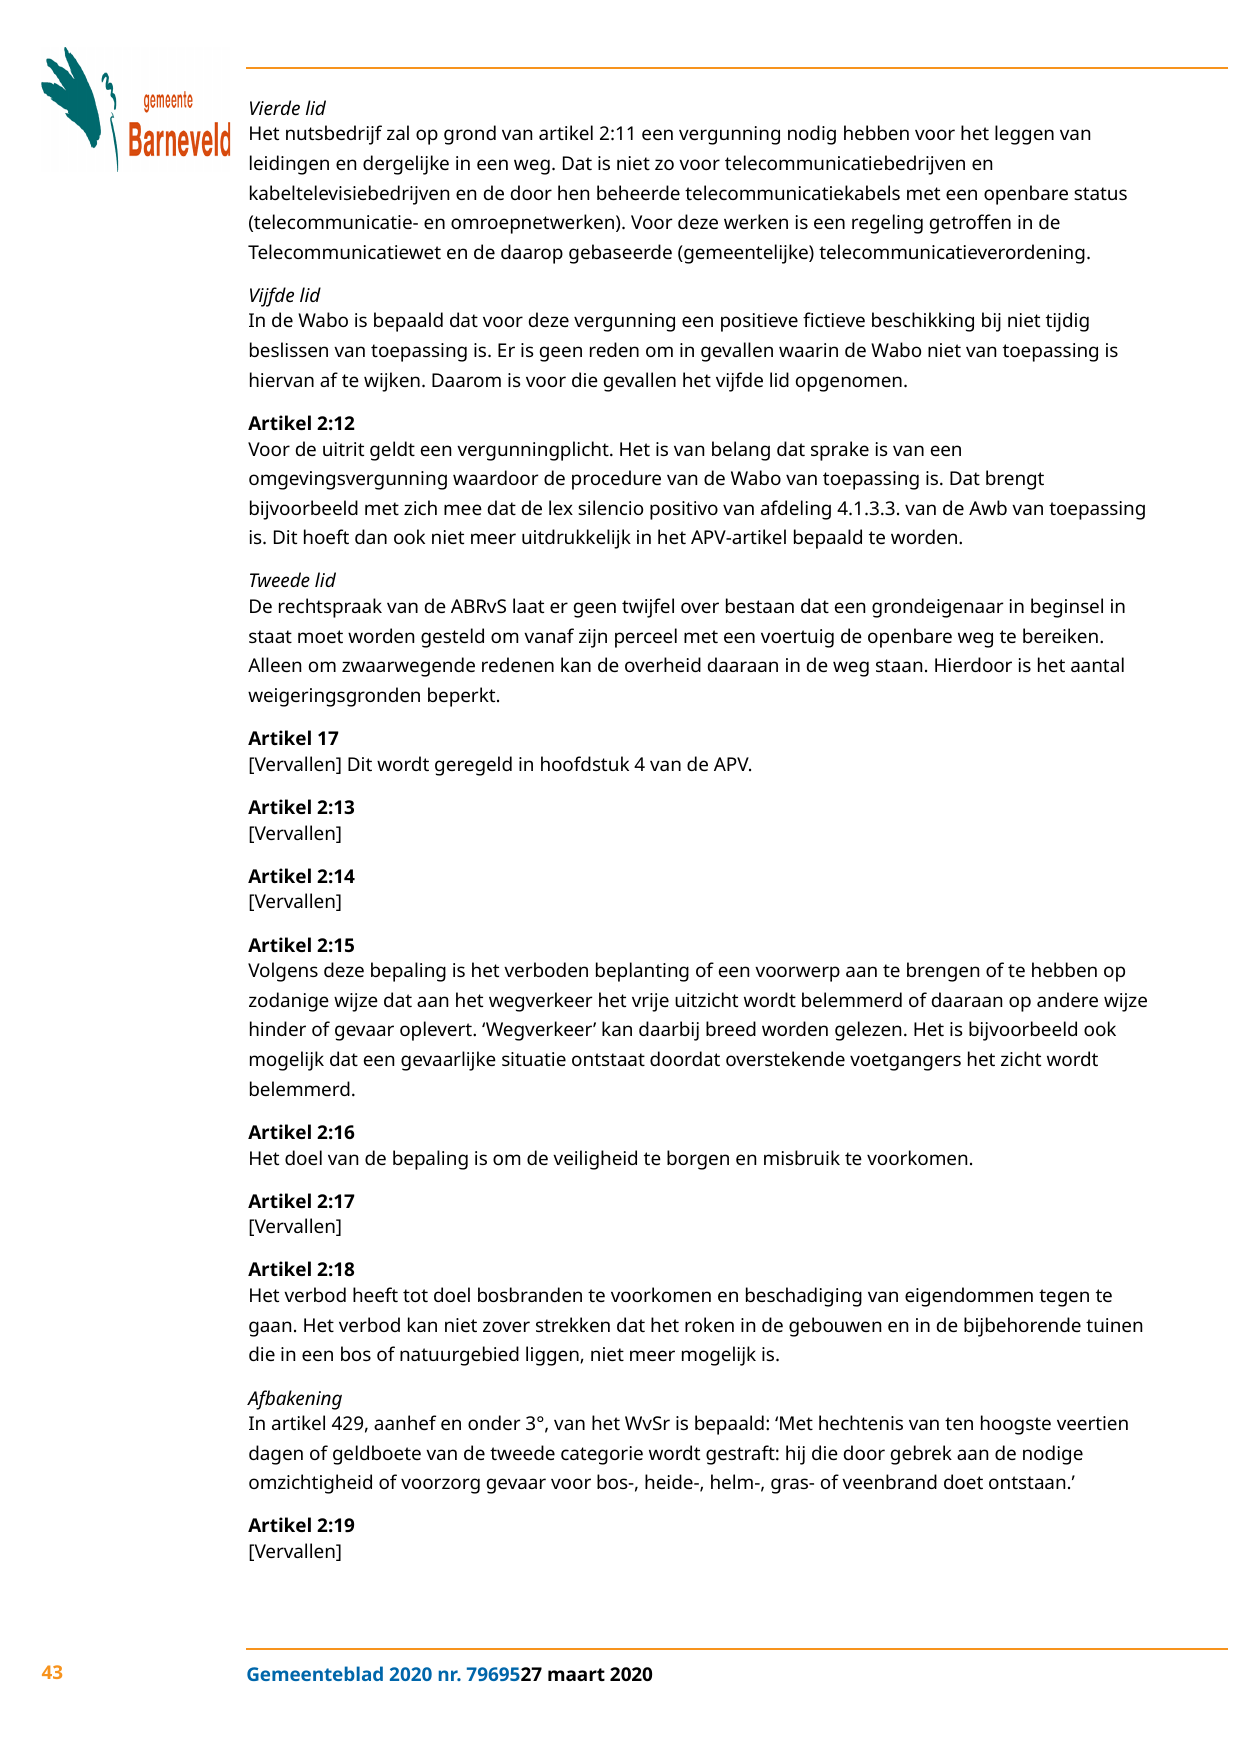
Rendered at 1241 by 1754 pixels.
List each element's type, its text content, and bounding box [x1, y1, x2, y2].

text Artikel 2:16 [248, 1119, 1152, 1145]
text Artikel 2:14 [248, 863, 1152, 889]
text Volgens deze bepaling is het verboden beplanting of een voorwerp aan te brengen of te hebben op zodanige wijze dat aan het wegverkeer het vrije uitzicht wordt belemmerd of daaraan op andere wijze hinder of gevaar oplevert. ‘Wegverkeer’ kan daarbij breed worden gelezen. Het is bijvoorbeeld ook mogelijk dat een gevaarlijke situatie ontstaat doordat overstekende voetgangers het zicht wordt belemmerd. [248, 957, 1152, 1102]
text Artikel 17 [248, 725, 1152, 751]
text Artikel 2:19 [248, 1513, 1152, 1538]
text [Vervallen] [248, 820, 1152, 846]
text [Vervallen] Dit wordt geregeld in hoofdstuk 4 van de APV. [248, 751, 1152, 777]
text Vierde lid [248, 95, 1152, 121]
text Vijfde lid [248, 282, 1152, 308]
text Artikel 2:18 [248, 1257, 1152, 1282]
picture [41, 47, 231, 172]
text Artikel 2:13 [248, 794, 1152, 820]
text Voor de uitrit geldt een vergunningplicht. Het is van belang dat sprake is van een omgevingsvergunning waardoor de procedure van de Wabo van toepassing is. Dat brengt bijvoorbeeld met zich mee dat de lex silencio positivo van afdeling 4.1.3.3. van de Awb van toepassing is. Dit hoeft dan ook niet meer uitdrukkelijk in het APV-artikel bepaald te worden. [248, 436, 1152, 550]
text In de Wabo is bepaald dat voor deze vergunning een positieve fictieve beschikking bij niet tijdig beslissen van toepassing is. Er is geen reden om in gevallen waarin de Wabo niet van toepassing is hiervan af te wijken. Daarom is voor die gevallen het vijfde lid opgenomen. [248, 308, 1152, 393]
text Artikel 2:17 [248, 1188, 1152, 1213]
text Het nutsbedrijf zal op grond van artikel 2:11 een vergunning nodig hebben voor het leggen van leidingen en dergelijke in een weg. Dat is niet zo voor telecommunicatiebedrijven en kabeltelevisiebedrijven en de door hen beheerde telecommunicatiekabels met een openbare status (telecommunicatie- en omroepnetwerken). Voor deze werken is een regeling getroffen in de Telecommunicatiewet en de daarop gebaseerde (gemeentelijke) telecommunicatieverordening. [248, 121, 1152, 264]
text [Vervallen] [248, 1213, 1152, 1239]
text [Vervallen] [248, 1538, 1152, 1564]
text [Vervallen] [248, 889, 1152, 914]
text In artikel 429, aanhef en onder 3°, van het WvSr is bepaald: ‘Met hechtenis van ten hoogste veertien dagen of geldboete van de tweede categorie wordt gestraft: hij die door gebrek aan de nodige omzichtigheid of voorzorg gevaar voor bos-, heide-, helm-, gras- of veenbrand doet ontstaan.’ [248, 1410, 1152, 1495]
text Het doel van de bepaling is om de veiligheid te borgen en misbruik te voorkomen. [248, 1145, 1152, 1170]
text Artikel 2:15 [248, 932, 1152, 957]
text De rechtspraak van de ABRvS laat er geen twijfel over bestaan dat een grondeigenaar in beginsel in staat moet worden gesteld om vanaf zijn perceel met een voertuig de openbare weg te bereiken. Alleen om zwaarwegende redenen kan de overheid daaraan in de weg staan. Hierdoor is het aantal weigeringsgronden beperkt. [248, 593, 1152, 708]
text Tweede lid [248, 568, 1152, 593]
text Het verbod heeft tot doel bosbranden te voorkomen en beschadiging van eigendommen tegen te gaan. Het verbod kan niet zover strekken dat het roken in de gebouwen en in de bijbehorende tuinen die in een bos of natuurgebied liggen, niet meer mogelijk is. [248, 1282, 1152, 1367]
text Artikel 2:12 [248, 410, 1152, 436]
text Afbakening [248, 1385, 1152, 1410]
